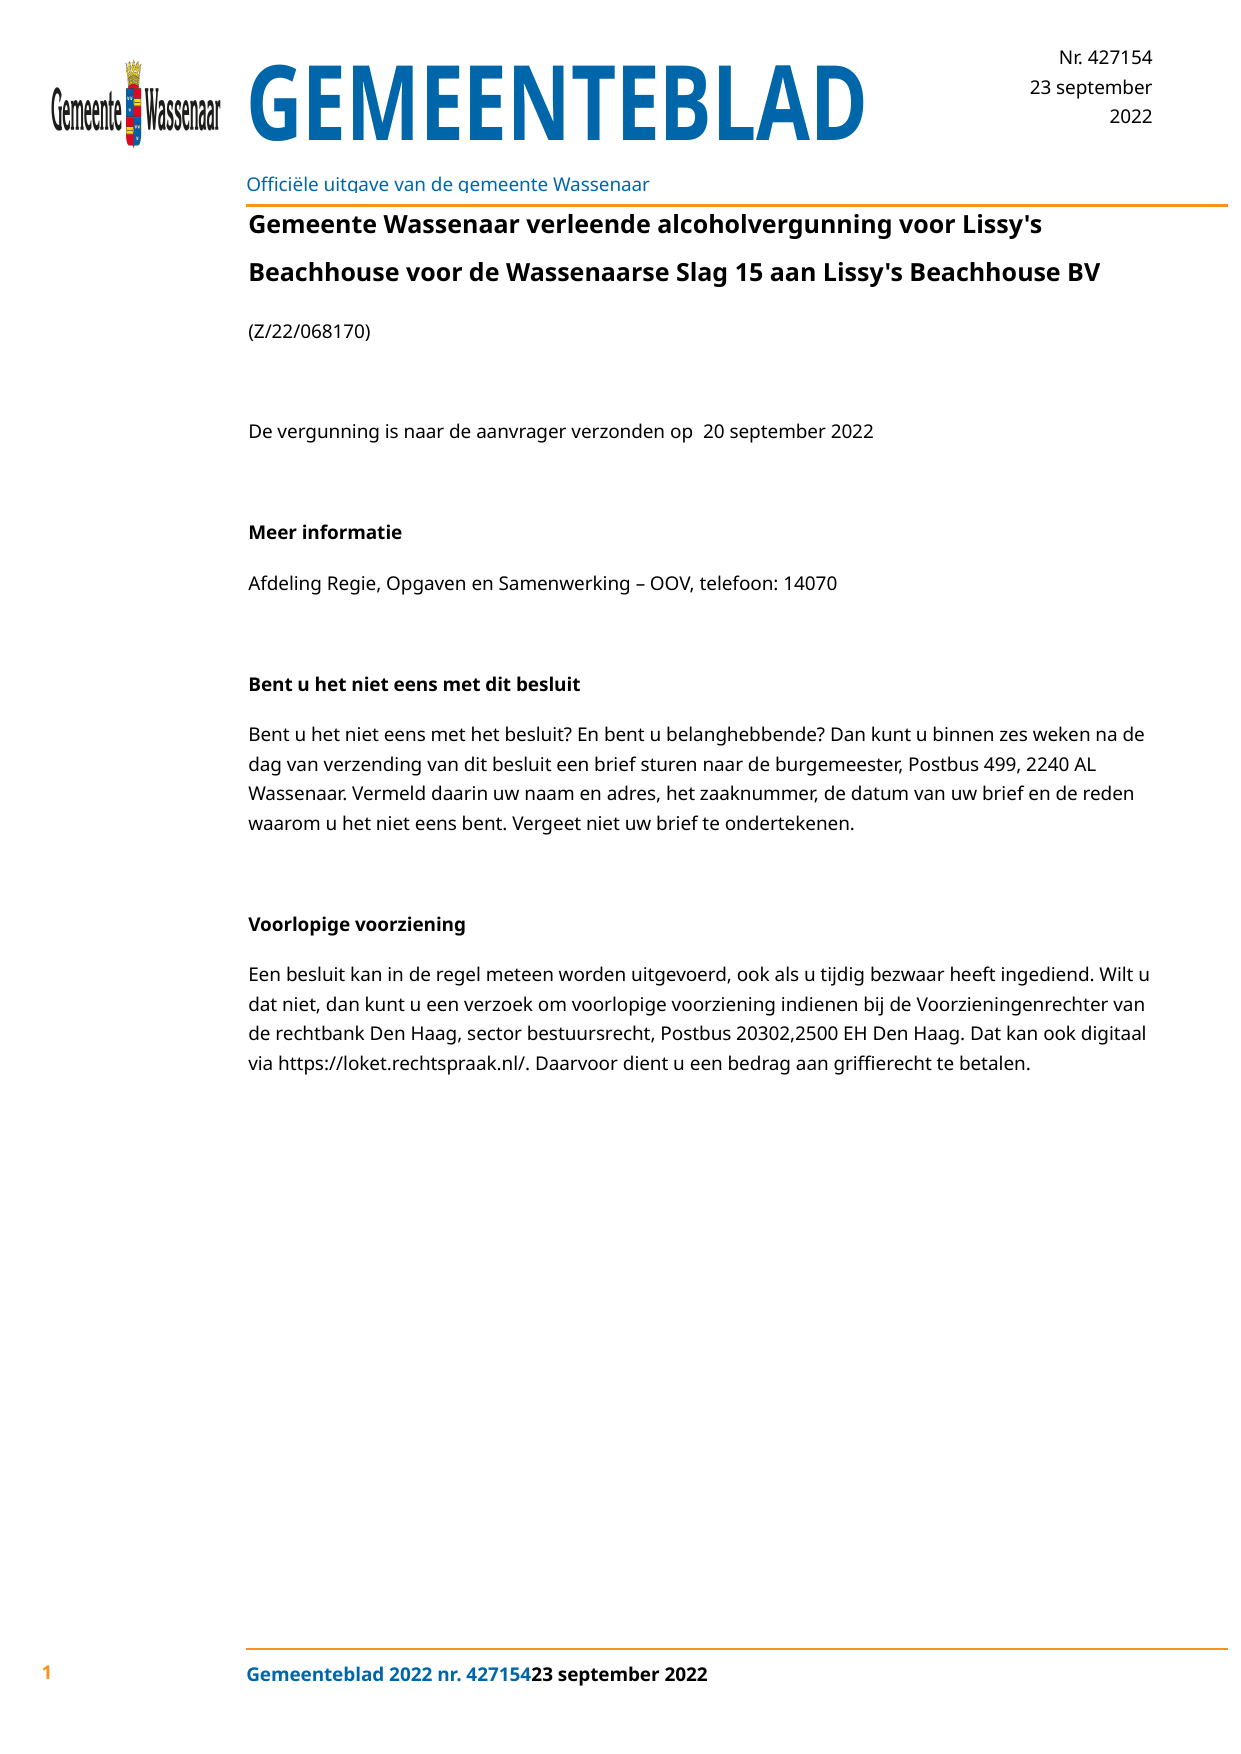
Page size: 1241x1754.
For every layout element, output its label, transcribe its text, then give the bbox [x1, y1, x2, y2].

text Een besluit kan in de regel meteen worden uitgevoerd, ook als u tijdig bezwaar heeft ingediend. Wilt u dat niet, dan kunt u een verzoek om voorlopige voorziening indienen bij de Voorzieningenrechter van de rechtbank Den Haag, sector bestuursrecht, Postbus 20302,2500 EH Den Haag. Dat kan ook digitaal via https://loket.rechtspraak.nl/. Daarvoor dient u een bedrag aan griffierecht te betalen. [248, 961, 1152, 1076]
text Bent u het niet eens met dit besluit [248, 671, 1152, 697]
text Voorlopige voorziening [248, 911, 1152, 937]
text Gemeente Wassenaar verleende alcoholvergunning voor Lissy's Beachhouse voor de Wassenaarse Slag 15 aan Lissy's Beachhouse BV [248, 207, 1152, 288]
text Bent u het niet eens met het besluit? En bent u belanghebbende? Dan kunt u binnen zes weken na de dag van verzending van dit besluit een brief sturen naar de burgemeester, Postbus 499, 2240 AL Wassenaar. Vermeld daarin uw naam en adres, het zaaknummer, de datum van uw brief en de reden waarom u het niet eens bent. Vergeet niet uw brief te ondertekenen. [248, 721, 1152, 836]
text Afdeling Regie, Opgaven en Samenwerking – OOV, telefoon: 14070 [248, 570, 1152, 596]
picture [41, 47, 231, 172]
text Meer informatie [248, 519, 1152, 545]
text De vergunning is naar de aanvrager verzonden op 20 september 2022 [248, 419, 1152, 444]
text (Z/22/068170) [248, 318, 1152, 344]
